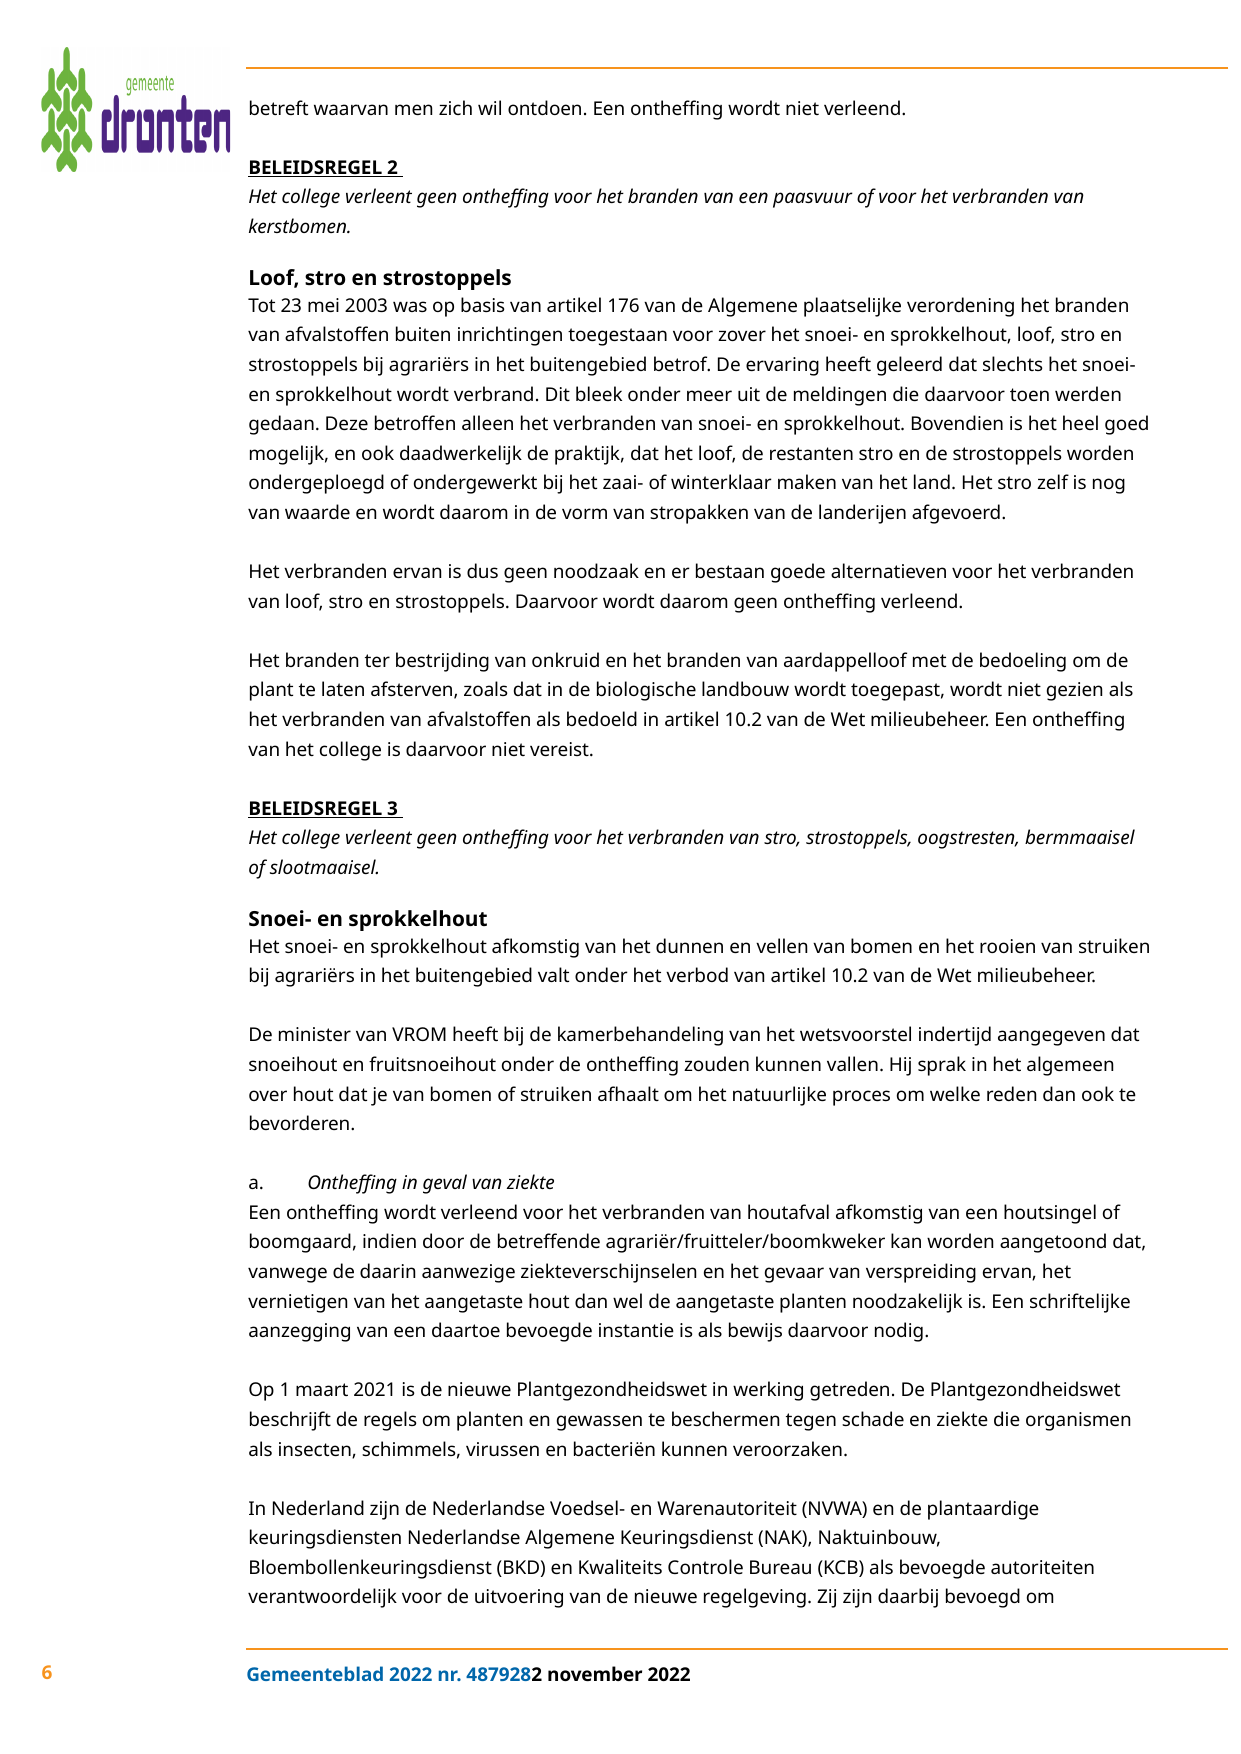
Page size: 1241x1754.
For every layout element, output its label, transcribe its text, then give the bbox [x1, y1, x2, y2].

text Snoei- en sprokkelhout [248, 904, 1152, 933]
text Een ontheffing wordt verleend voor het verbranden van houtafval afkomstig van een houtsingel of boomgaard, indien door de betreffende agrariër/fruitteler/boomkweker kan worden aangetoond dat, vanwege de daarin aanwezige ziekteverschijnselen en het gevaar van verspreiding ervan, het vernietigen van het aangetaste hout dan wel de aangetaste planten noodzakelijk is. Een schriftelijke aanzegging van een daartoe bevoegde instantie is als bewijs daarvoor nodig. [248, 1199, 1152, 1343]
text Het snoei- en sprokkelhout afkomstig van het dunnen en vellen van bomen en het rooien van struiken bij agrariërs in het buitengebied valt onder het verbod van artikel 10.2 van de Wet milieubeheer. [248, 933, 1152, 988]
text Het branden ter bestrijding van onkruid en het branden van aardappelloof met de bedoeling om de plant te laten afsterven, zoals dat in de biologische landbouw wordt toegepast, wordt niet gezien als het verbranden van afvalstoffen als bedoeld in artikel 10.2 van de Wet milieubeheer. Een ontheffing van het college is daarvoor niet vereist. [248, 647, 1152, 761]
text De minister van VROM heeft bij de kamerbehandeling van het wetsvoorstel indertijd aangegeven dat snoeihout en fruitsnoeihout onder de ontheffing zouden kunnen vallen. Hij sprak in het algemeen over hout dat je van bomen of struiken afhaalt om het natuurlijke proces om welke reden dan ook te bevorderen. [248, 1022, 1152, 1136]
text In Nederland zijn de Nederlandse Voedsel- en Warenautoriteit (NVWA) en de plantaardige keuringsdiensten Nederlandse Algemene Keuringsdienst (NAK), Naktuinbouw, Bloembollenkeuringsdienst (BKD) en Kwaliteits Controle Bureau (KCB) als bevoegde autoriteiten verantwoordelijk voor de uitvoering van de nieuwe regelgeving. Zij zijn daarbij bevoegd om [248, 1495, 1152, 1609]
text BELEIDSREGEL 2 [248, 154, 1152, 180]
text Het verbranden ervan is dus geen noodzaak en er bestaan goede alternatieven voor het verbranden van loof, stro en strostoppels. Daarvoor wordt daarom geen ontheffing verleend. [248, 558, 1152, 613]
text Op 1 maart 2021 is de nieuwe Plantgezondheidswet in werking getreden. De Plantgezondheidswet beschrijft de regels om planten en gewassen te beschermen tegen schade en ziekte die organismen als insecten, schimmels, virussen en bacteriën kunnen veroorzaken. [248, 1377, 1152, 1462]
text betreft waarvan men zich wil ontdoen. Een ontheffing wordt niet verleend. [248, 95, 1152, 121]
picture [41, 47, 231, 172]
text Tot 23 mei 2003 was op basis van artikel 176 van de Algemene plaatselijke verordening het branden van afvalstoffen buiten inrichtingen toegestaan voor zover het snoei- en sprokkelhout, loof, stro en strostoppels bij agrariërs in het buitengebied betrof. De ervaring heeft geleerd dat slechts het snoei- en sprokkelhout wordt verbrand. Dit bleek onder meer uit de meldingen die daarvoor toen werden gedaan. Deze betroffen alleen het verbranden van snoei- en sprokkelhout. Bovendien is het heel goed mogelijk, en ook daadwerkelijk de praktijk, dat het loof, de restanten stro en de strostoppels worden ondergeploegd of ondergewerkt bij het zaai- of winterklaar maken van het land. Het stro zelf is nog van waarde en wordt daarom in de vorm van stropakken van de landerijen afgevoerd. [248, 292, 1152, 525]
list Ontheffing in geval van ziekte [248, 1169, 1152, 1195]
text Het college verleent geen ontheffing voor het branden van een paasvuur of voor het verbranden van kerstbomen. [248, 183, 1152, 239]
text Loof, stro en strostoppels [248, 263, 1152, 292]
text BELEIDSREGEL 3 [248, 795, 1152, 821]
text Het college verleent geen ontheffing voor het verbranden van stro, strostoppels, oogstresten, bermmaaisel of slootmaaisel. [248, 824, 1152, 880]
